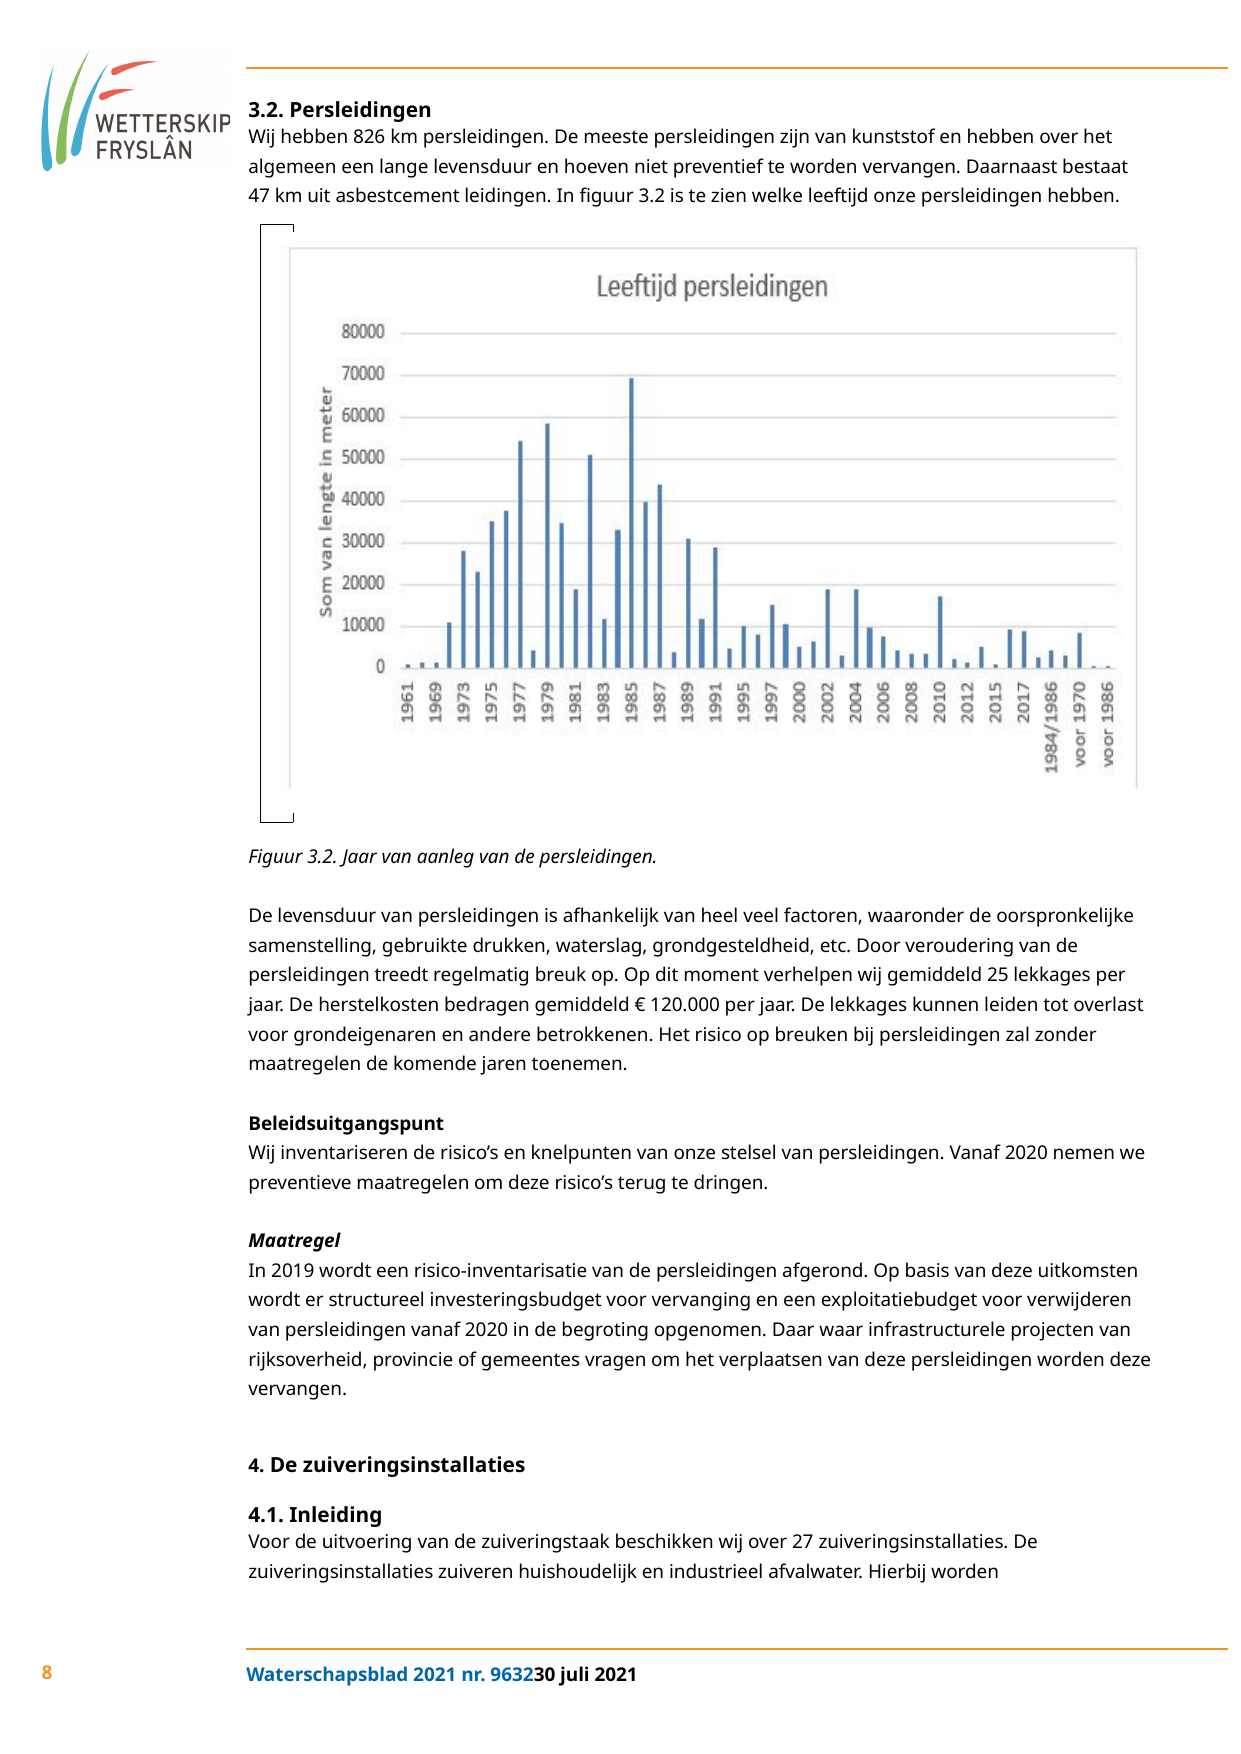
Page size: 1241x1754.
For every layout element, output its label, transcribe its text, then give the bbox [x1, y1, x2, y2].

text 4.1. Inleiding [248, 1500, 1152, 1528]
text Voor de uitvoering van de zuiveringstaak beschikken wij over 27 zuiveringsinstallaties. De zuiveringsinstallaties zuiveren huishoudelijk en industrieel afvalwater. Hierbij worden [248, 1528, 1152, 1583]
text 4. De zuiveringsinstallaties [248, 1451, 1152, 1479]
table_header Beleidsuitgangspunt Wij inventariseren de risico’s en knelpunten van onze stelsel van persleidingen. Vanaf 2020 nemen we preventieve maatregelen om deze risico’s terug te dringen. [248, 1110, 1152, 1194]
text De levensduur van persleidingen is afhankelijk van heel veel factoren, waaronder de oorspronkelijke samenstelling, gebruikte drukken, waterslag, grondgesteldheid, etc. Door veroudering van de persleidingen treedt regelmatig breuk op. Op dit moment verhelpen wij gemiddeld 25 lekkages per jaar. De herstelkosten bedragen gemiddeld € 120.000 per jaar. De lekkages kunnen leiden tot overlast voor grondeigenaren en andere betrokkenen. Het risico op breuken bij persleidingen zal zonder maatregelen de komende jaren toenemen. [248, 902, 1152, 1076]
text Figuur 3.2. Jaar van aanleg van de persleidingen. [248, 843, 1152, 869]
text 3.2. Persleidingen [248, 95, 1152, 123]
text Maatregel [248, 1227, 1152, 1253]
text In 2019 wordt een risico-inventarisatie van de persleidingen afgerond. Op basis van deze uitkomsten wordt er structureel investeringsbudget voor vervanging en een exploitatiebudget voor verwijderen van persleidingen vanaf 2020 in de begroting opgenomen. Daar waar infrastructurele projecten van rijksoverheid, provincie of gemeentes vragen om het verplaatsen van deze persleidingen worden deze vervangen. [248, 1257, 1152, 1401]
picture [268, 232, 1173, 813]
picture [41, 47, 231, 172]
text Wij hebben 826 km persleidingen. De meeste persleidingen zijn van kunststof en hebben over het algemeen een lange levensduur en hoeven niet preventief te worden vervangen. Daarnaast bestaat 47 km uit asbestcement leidingen. In figuur 3.2 is te zien welke leeftijd onze persleidingen hebben. [248, 123, 1152, 208]
